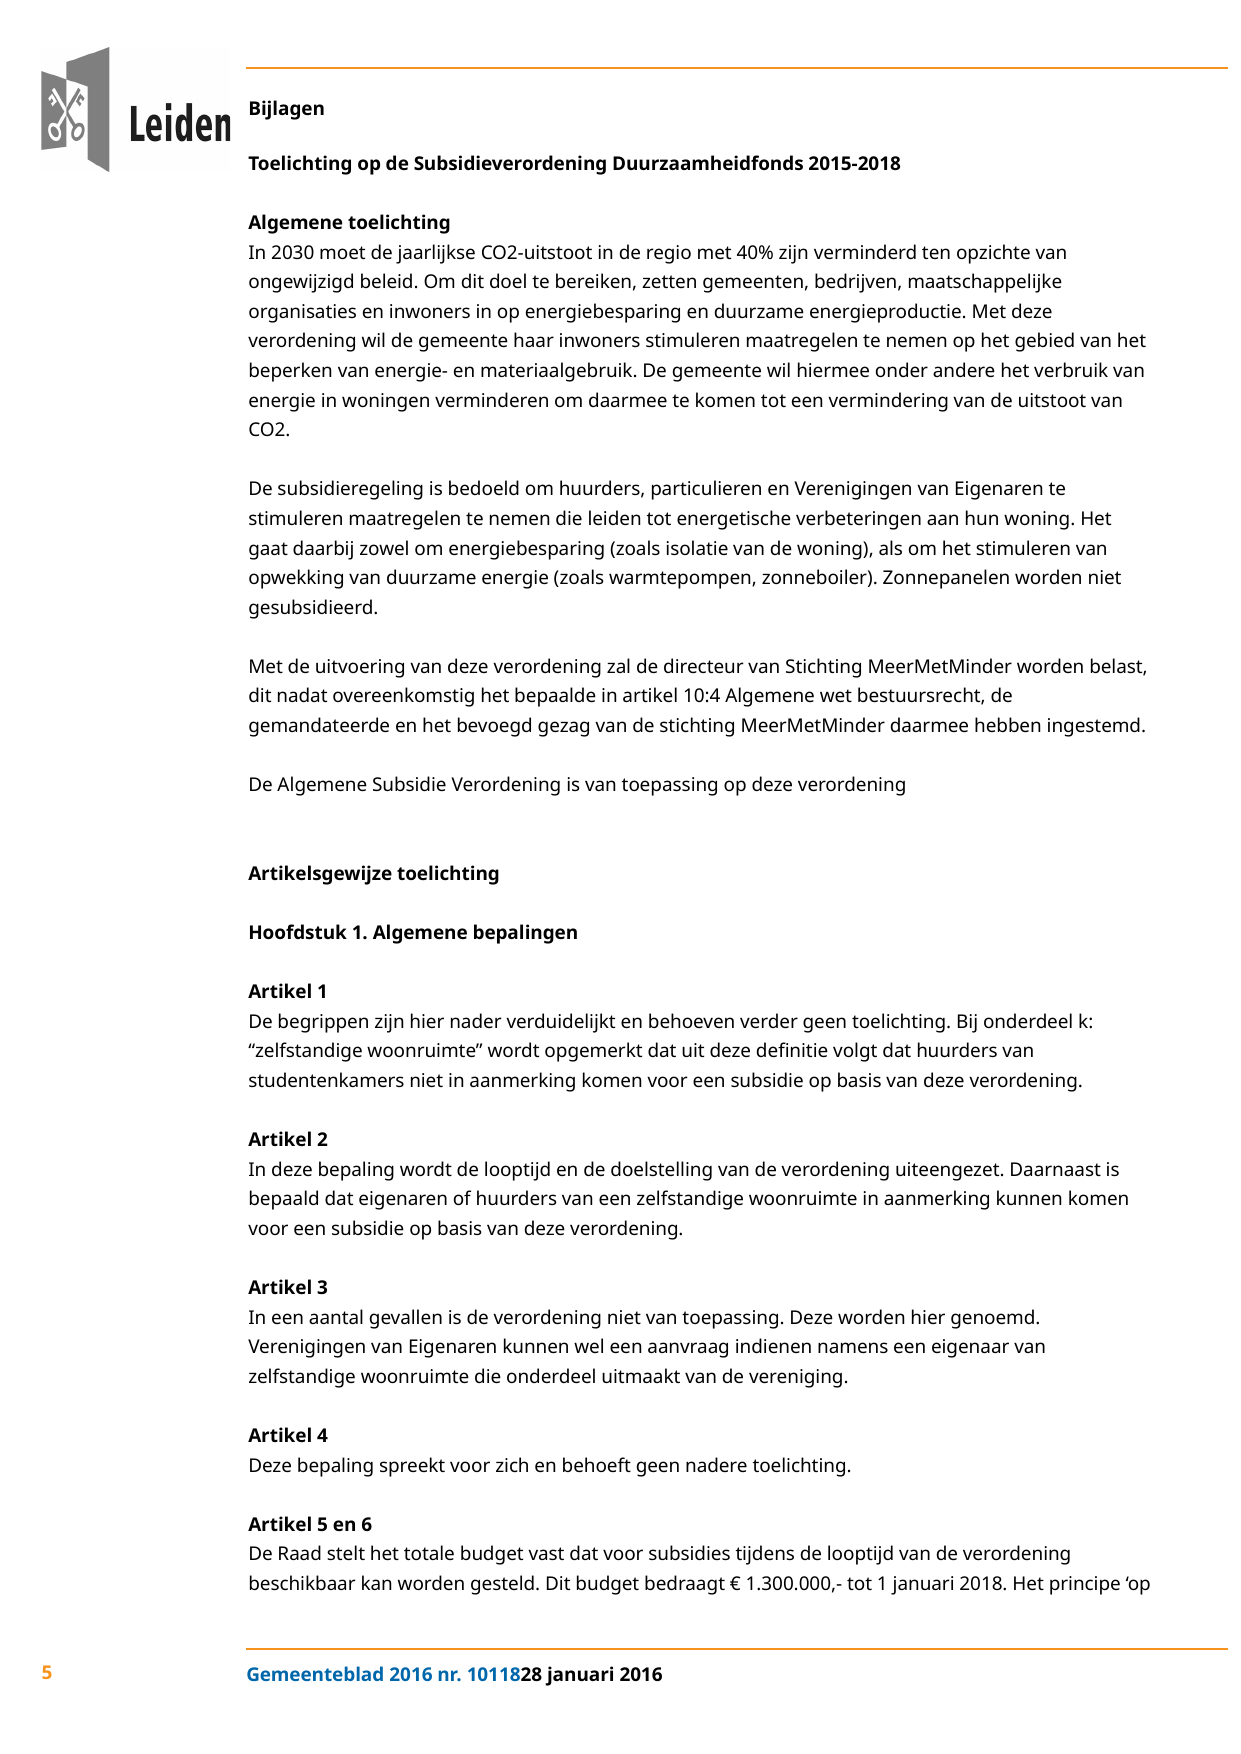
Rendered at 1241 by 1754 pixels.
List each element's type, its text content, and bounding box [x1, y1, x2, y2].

text De Algemene Subsidie Verordening is van toepassing op deze verordening [248, 771, 1152, 797]
text Deze bepaling spreekt voor zich en behoeft geen nadere toelichting. [248, 1452, 1152, 1478]
text Artikel 2 [248, 1126, 1152, 1152]
text Met de uitvoering van deze verordening zal de directeur van Stichting MeerMetMinder worden belast, dit nadat overeenkomstig het bepaalde in artikel 10:4 Algemene wet bestuursrecht, de gemandateerde en het bevoegd gezag van de stichting MeerMetMinder daarmee hebben ingestemd. [248, 653, 1152, 738]
picture [41, 47, 231, 172]
text Artikel 4 [248, 1422, 1152, 1448]
text Bijlagen [248, 95, 1152, 121]
text In een aantal gevallen is de verordening niet van toepassing. Deze worden hier genoemd. Verenigingen van Eigenaren kunnen wel een aanvraag indienen namens een eigenaar van zelfstandige woonruimte die onderdeel uitmaakt van de vereniging. [248, 1304, 1152, 1389]
text In deze bepaling wordt de looptijd en de doelstelling van de verordening uiteengezet. Daarnaast is bepaald dat eigenaren of huurders van een zelfstandige woonruimte in aanmerking kunnen komen voor een subsidie op basis van deze verordening. [248, 1156, 1152, 1241]
text Hoofdstuk 1. Algemene bepalingen [248, 919, 1152, 945]
text Artikelsgewijze toelichting [248, 860, 1152, 886]
text Algemene toelichting [248, 209, 1152, 235]
text Artikel 5 en 6 [248, 1511, 1152, 1537]
text De Raad stelt het totale budget vast dat voor subsidies tijdens de looptijd van de verordening beschikbaar kan worden gesteld. Dit budget bedraagt € 1.300.000,- tot 1 januari 2018. Het principe ‘op [248, 1541, 1152, 1596]
text Toelichting op de Subsidieverordening Duurzaamheidfonds 2015-2018 [248, 150, 1152, 176]
text De subsidieregeling is bedoeld om huurders, particulieren en Verenigingen van Eigenaren te stimuleren maatregelen te nemen die leiden tot energetische verbeteringen aan hun woning. Het gaat daarbij zowel om energiebesparing (zoals isolatie van de woning), als om het stimuleren van opwekking van duurzame energie (zoals warmtepompen, zonneboiler). Zonnepanelen worden niet gesubsidieerd. [248, 476, 1152, 620]
text In 2030 moet de jaarlijkse CO2-uitstoot in de regio met 40% zijn verminderd ten opzichte van ongewijzigd beleid. Om dit doel te bereiken, zetten gemeenten, bedrijven, maatschappelijke organisaties en inwoners in op energiebesparing en duurzame energieproductie. Met deze verordening wil de gemeente haar inwoners stimuleren maatregelen te nemen op het gebied van het beperken van energie- en materiaalgebruik. De gemeente wil hiermee onder andere het verbruik van energie in woningen verminderen om daarmee te komen tot een vermindering van de uitstoot van CO2. [248, 239, 1152, 442]
text De begrippen zijn hier nader verduidelijkt en behoeven verder geen toelichting. Bij onderdeel k: “zelfstandige woonruimte” wordt opgemerkt dat uit deze definitie volgt dat huurders van studentenkamers niet in aanmerking komen voor een subsidie op basis van deze verordening. [248, 1008, 1152, 1093]
text Artikel 3 [248, 1274, 1152, 1300]
text Artikel 1 [248, 978, 1152, 1004]
